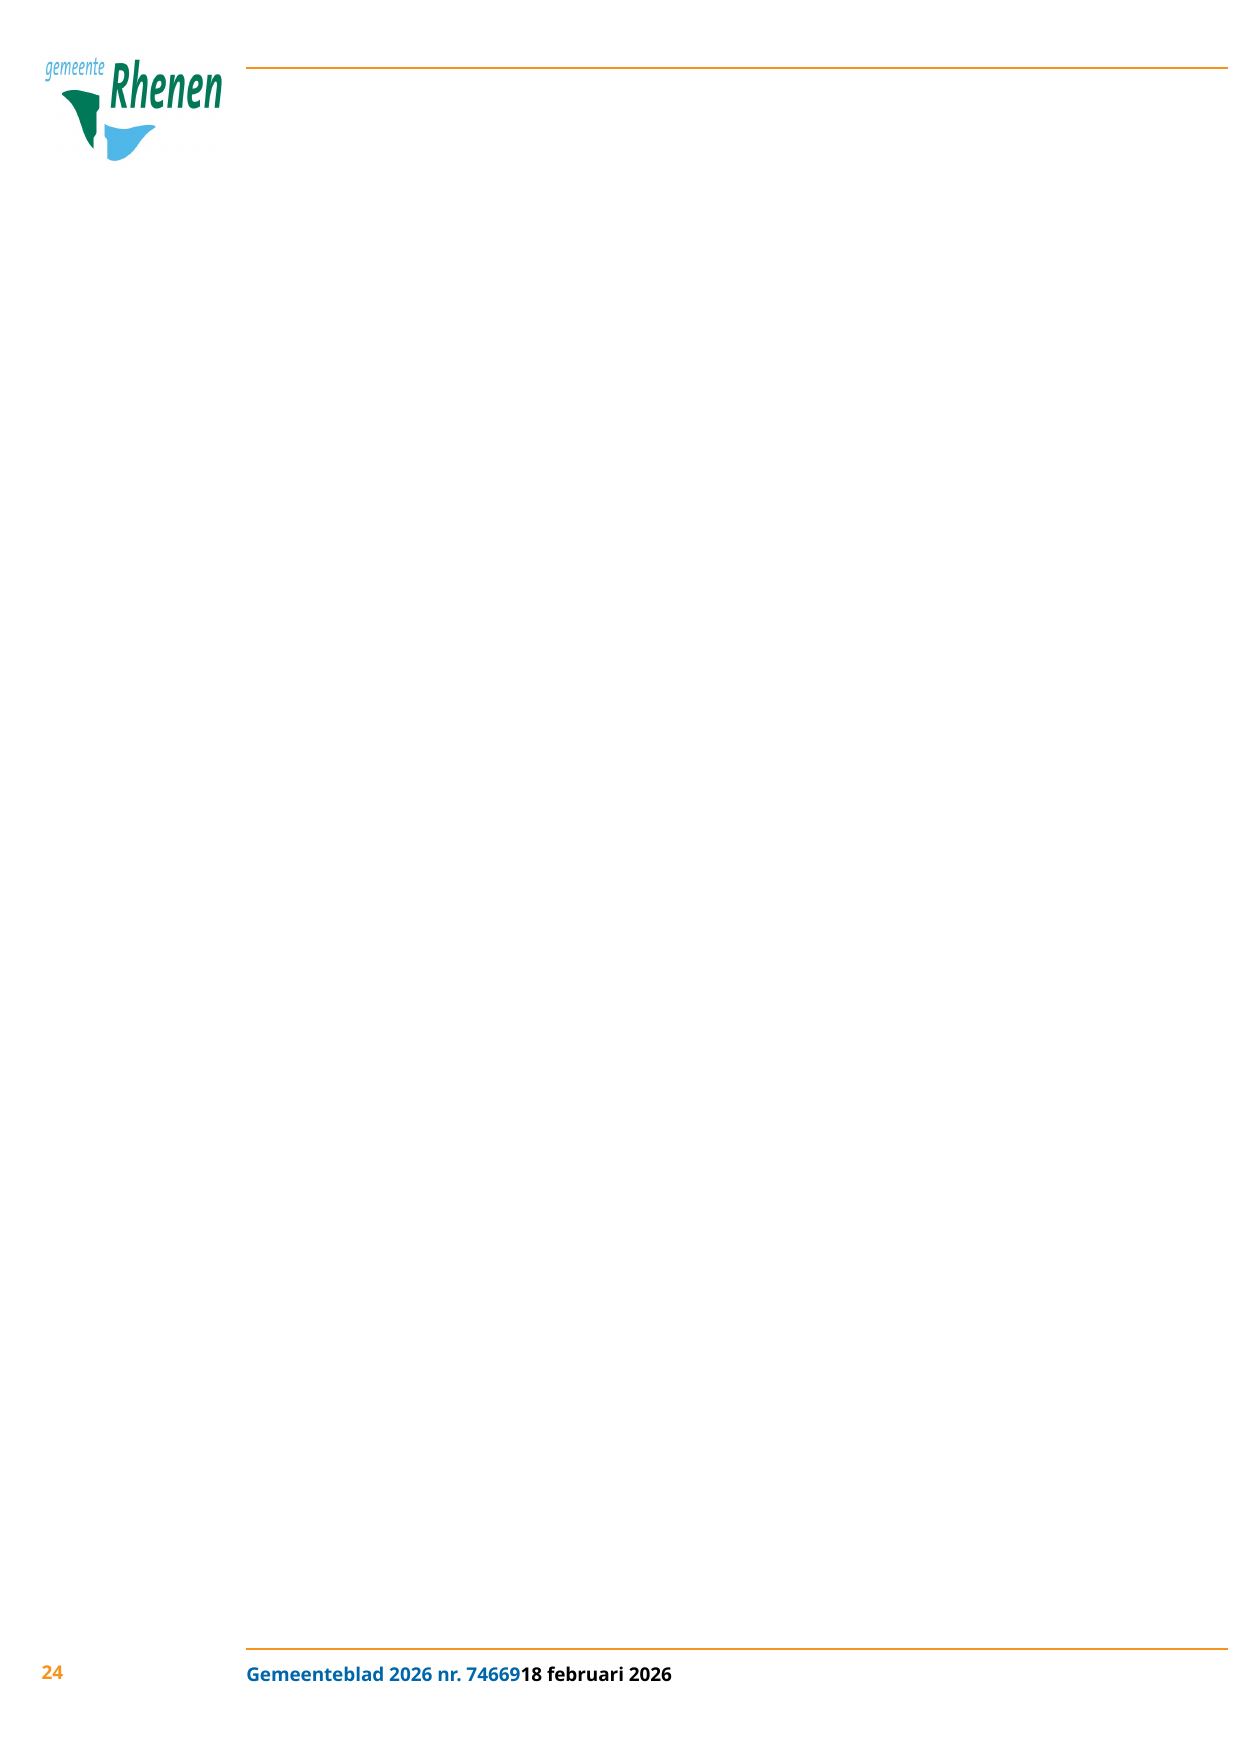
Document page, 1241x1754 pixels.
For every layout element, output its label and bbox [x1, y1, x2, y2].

picture [41, 47, 231, 172]
